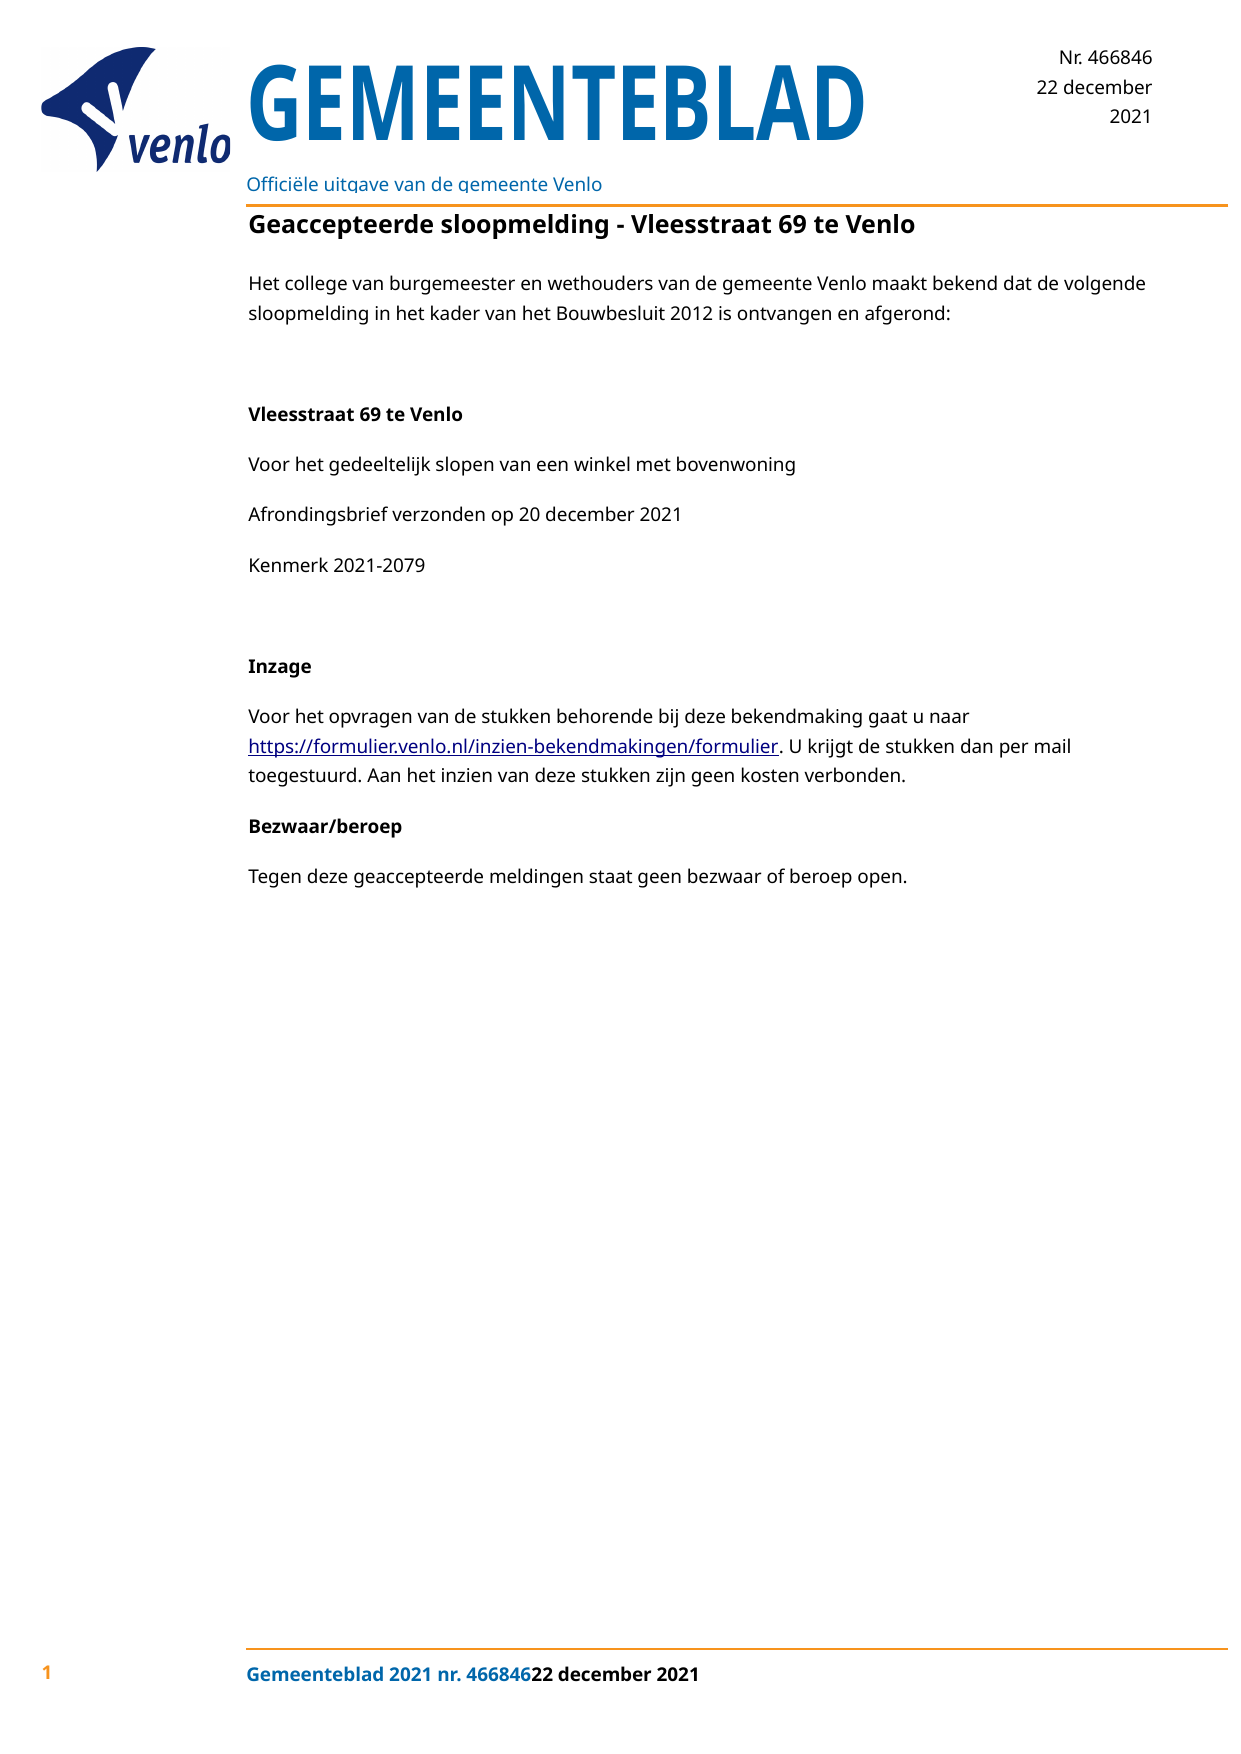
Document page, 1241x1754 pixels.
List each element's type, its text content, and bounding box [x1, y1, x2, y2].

text Het college van burgemeester en wethouders van de gemeente Venlo maakt bekend dat de volgende sloopmelding in het kader van het Bouwbesluit 2012 is ontvangen en afgerond: [248, 270, 1152, 326]
picture [41, 47, 231, 172]
text Kenmerk 2021-2079 [248, 552, 1152, 578]
text Voor het opvragen van de stukken behorende bij deze bekendmaking gaat u naar https://formulier.venlo.nl/inzien-bekendmakingen/formulier. U krijgt de stukken dan per mail toegestuurd. Aan het inzien van deze stukken zijn geen kosten verbonden. [248, 703, 1152, 788]
text Geaccepteerde sloopmelding - Vleesstraat 69 te Venlo [248, 207, 1152, 241]
text Afrondingsbrief verzonden op 20 december 2021 [248, 502, 1152, 527]
text Bezwaar/beroep [248, 813, 1152, 838]
text Vleesstraat 69 te Venlo [248, 401, 1152, 426]
text Tegen deze geaccepteerde meldingen staat geen bezwaar of beroep open. [248, 863, 1152, 889]
text Voor het gedeeltelijk slopen van een winkel met bovenwoning [248, 451, 1152, 477]
text Inzage [248, 653, 1152, 678]
